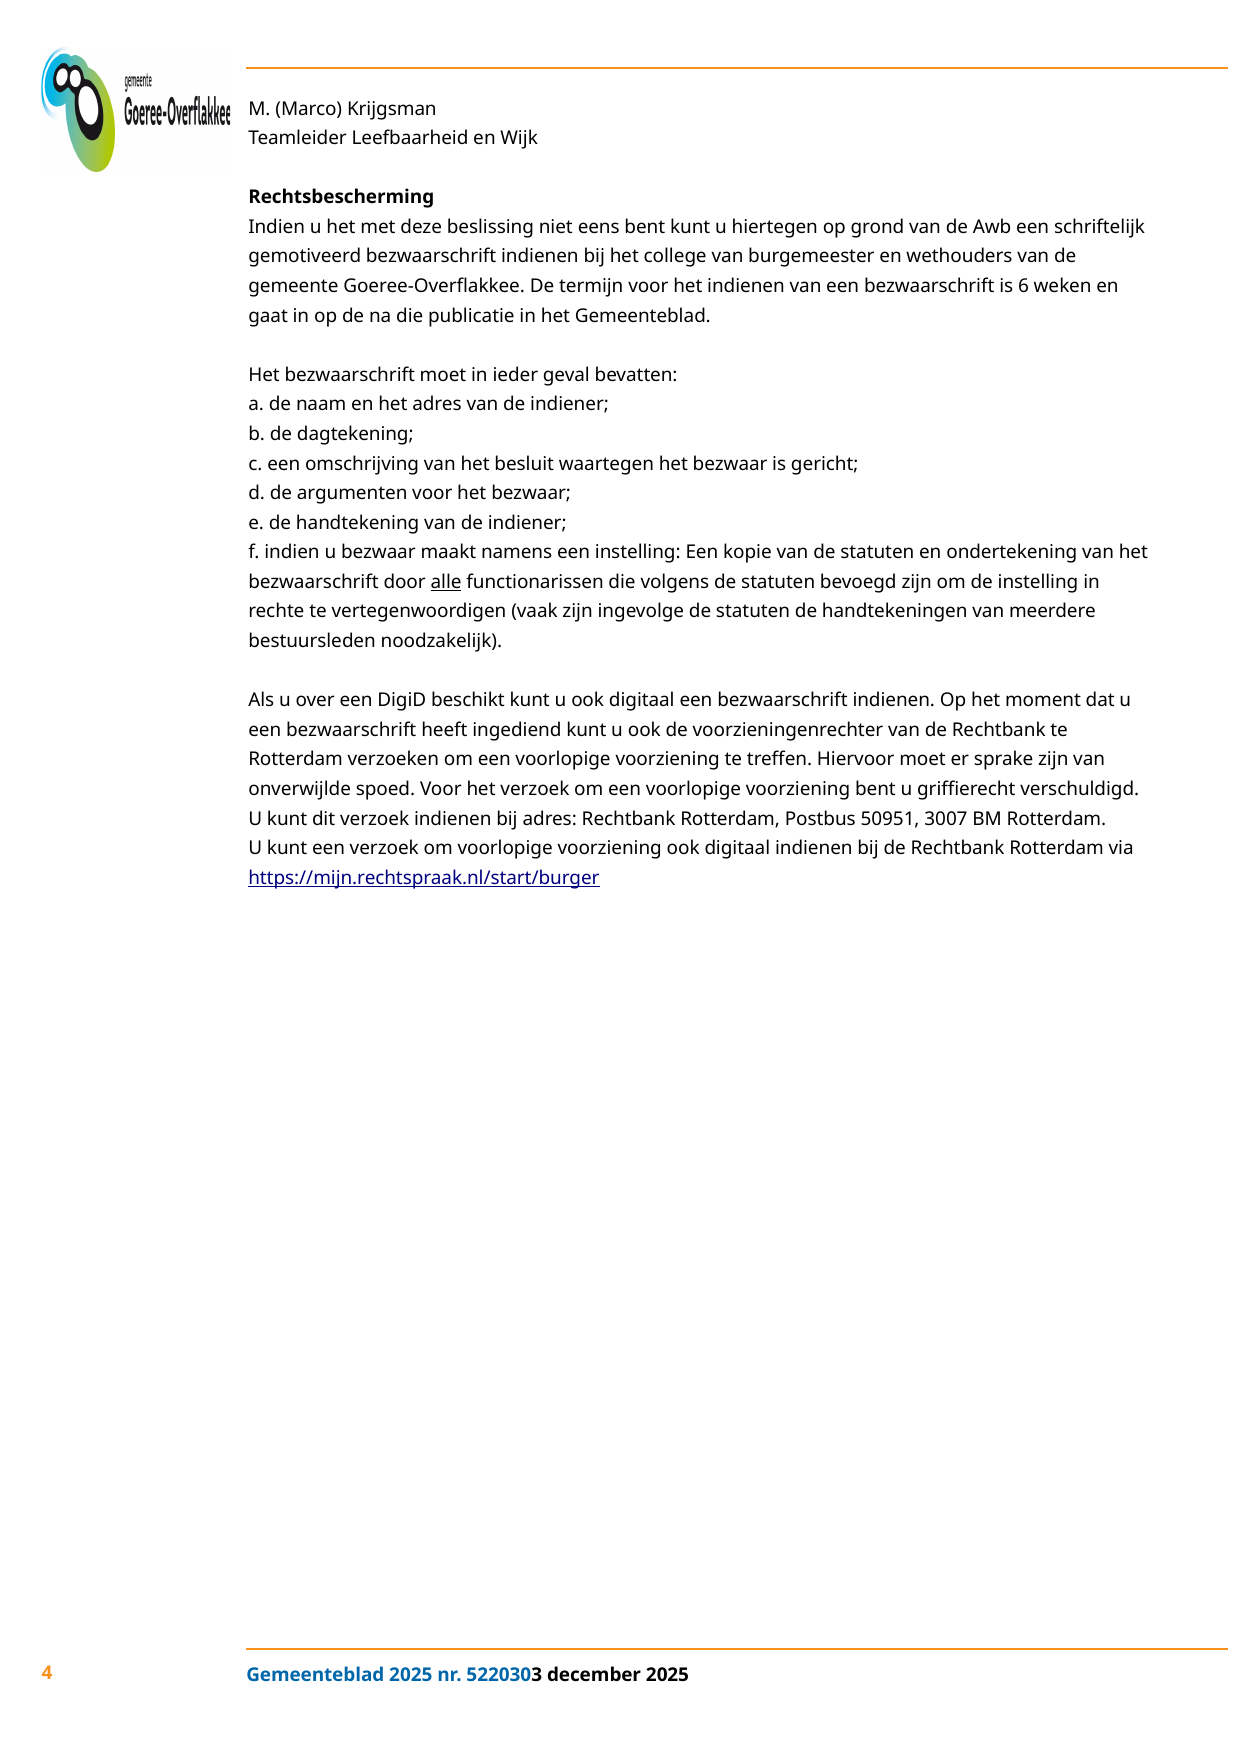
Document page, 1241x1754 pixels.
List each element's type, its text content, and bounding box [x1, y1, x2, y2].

text c. een omschrijving van het besluit waartegen het bezwaar is gericht; [248, 450, 1152, 476]
text U kunt een verzoek om voorlopige voorziening ook digitaal indienen bij de Rechtbank Rotterdam via https://mijn.rechtspraak.nl/start/burger [248, 834, 1152, 890]
text M. (Marco) Krijgsman [248, 95, 1152, 121]
text b. de dagtekening; [248, 420, 1152, 446]
text Teamleider Leefbaarheid en Wijk [248, 124, 1152, 150]
text f. indien u bezwaar maakt namens een instelling: Een kopie van de statuten en ondertekening van het bezwaarschrift door alle functionarissen die volgens de statuten bevoegd zijn om de instelling in rechte te vertegenwoordigen (vaak zijn ingevolge de statuten de handtekeningen van meerdere bestuursleden noodzakelijk). [248, 538, 1152, 653]
text e. de handtekening van de indiener; [248, 509, 1152, 535]
text a. de naam en het adres van de indiener; [248, 391, 1152, 416]
text Als u over een DigiD beschikt kunt u ook digitaal een bezwaarschrift indienen. Op het moment dat u een bezwaarschrift heeft ingediend kunt u ook de voorzieningenrechter van de Rechtbank te Rotterdam verzoeken om een voorlopige voorziening te treffen. Hiervoor moet er sprake zijn van onverwijlde spoed. Voor het verzoek om een voorlopige voorziening bent u griffierecht verschuldigd. U kunt dit verzoek indienen bij adres: Rechtbank Rotterdam, Postbus 50951, 3007 BM Rotterdam. [248, 686, 1152, 831]
text Rechtsbescherming [248, 183, 1152, 209]
picture [41, 47, 231, 172]
text Het bezwaarschrift moet in ieder geval bevatten: [248, 361, 1152, 387]
text Indien u het met deze beslissing niet eens bent kunt u hiertegen op grond van de Awb een schriftelijk gemotiveerd bezwaarschrift indienen bij het college van burgemeester en wethouders van de gemeente Goeree-Overflakkee. De termijn voor het indienen van een bezwaarschrift is 6 weken en gaat in op de na die publicatie in het Gemeenteblad. [248, 213, 1152, 328]
text d. de argumenten voor het bezwaar; [248, 479, 1152, 505]
